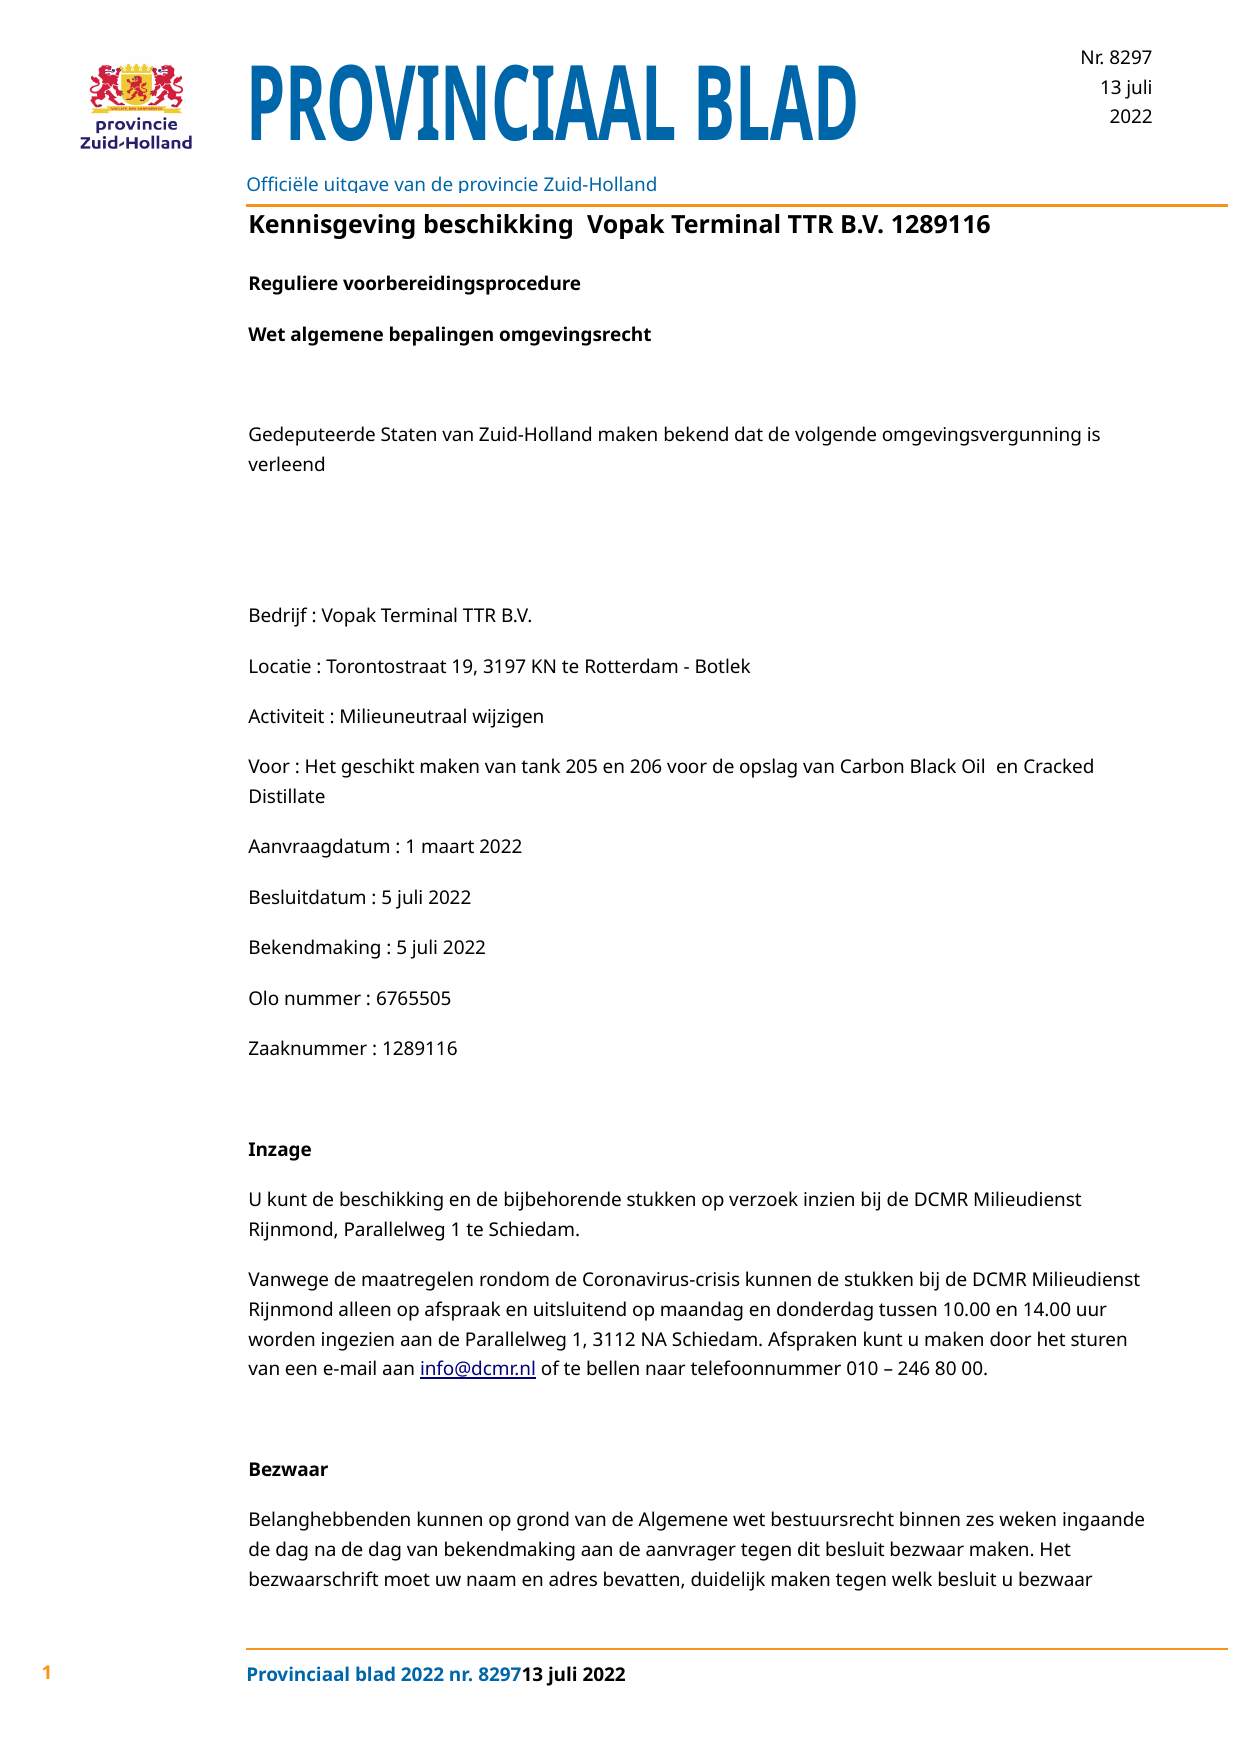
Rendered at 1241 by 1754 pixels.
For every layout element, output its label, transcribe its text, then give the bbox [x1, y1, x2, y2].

text Wet algemene bepalingen omgevingsrecht [248, 321, 1152, 346]
text Zaaknummer : 1289116 [248, 1035, 1152, 1061]
text Aanvraagdatum : 1 maart 2022 [248, 834, 1152, 859]
text Belanghebbenden kunnen op grond van de Algemene wet bestuursrecht binnen zes weken ingaande de dag na de dag van bekendmaking aan de aanvrager tegen dit besluit bezwaar maken. Het bezwaarschrift moet uw naam en adres bevatten, duidelijk maken tegen welk besluit u bezwaar [248, 1507, 1152, 1591]
picture [41, 47, 231, 172]
text Kennisgeving beschikking Vopak Terminal TTR B.V. 1289116 [248, 207, 1152, 241]
text U kunt de beschikking en de bijbehorende stukken op verzoek inzien bij de DCMR Milieudienst Rijnmond, Parallelweg 1 te Schiedam. [248, 1187, 1152, 1242]
text Gedeputeerde Staten van Zuid-Holland maken bekend dat de volgende omgevingsvergunning is verleend [248, 422, 1152, 477]
text Vanwege de maatregelen rondom de Coronavirus-crisis kunnen de stukken bij de DCMR Milieudienst Rijnmond alleen op afspraak en uitsluitend op maandag en donderdag tussen 10.00 en 14.00 uur worden ingezien aan de Parallelweg 1, 3112 NA Schiedam. Afspraken kunt u maken door het sturen van een e-mail aan info@dcmr.nl of te bellen naar telefoonnummer 010 – 246 80 00. [248, 1267, 1152, 1381]
text Reguliere voorbereidingsprocedure [248, 270, 1152, 296]
text Bezwaar [248, 1456, 1152, 1482]
text Besluitdatum : 5 juli 2022 [248, 884, 1152, 910]
text Bedrijf : Vopak Terminal TTR B.V. [248, 602, 1152, 628]
text Activiteit : Milieuneutraal wijzigen [248, 703, 1152, 729]
text Inzage [248, 1136, 1152, 1162]
text Locatie : Torontostraat 19, 3197 KN te Rotterdam - Botlek [248, 653, 1152, 678]
text Olo nummer : 6765505 [248, 985, 1152, 1011]
text Bekendmaking : 5 juli 2022 [248, 934, 1152, 960]
text Voor : Het geschikt maken van tank 205 en 206 voor de opslag van Carbon Black Oil en Cracked Distillate [248, 754, 1152, 809]
